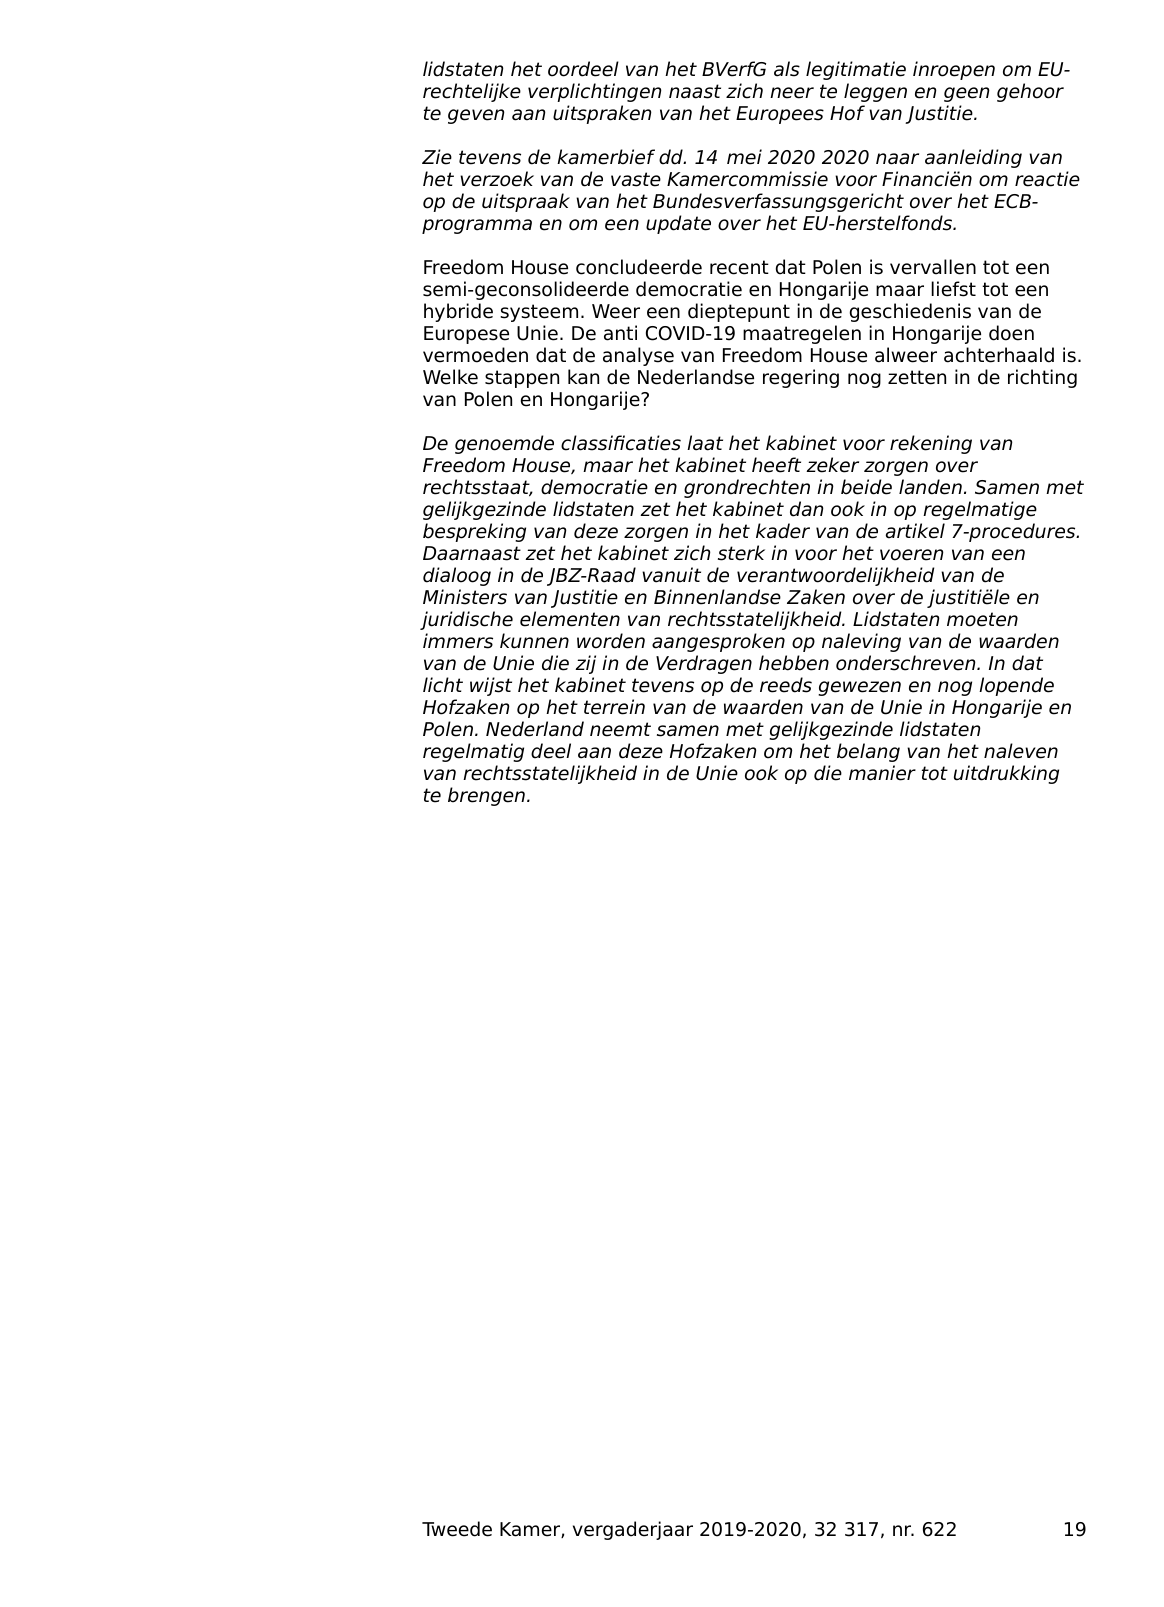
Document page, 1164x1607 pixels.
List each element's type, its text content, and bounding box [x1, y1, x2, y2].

text De genoemde classificaties laat het kabinet voor rekening van Freedom House, maar het kabinet heeft zeker zorgen over rechtsstaat, democratie en grondrechten in beide landen. Samen met gelijkgezinde lidstaten zet het kabinet dan ook in op regelmatige bespreking van deze zorgen in het kader van de artikel 7-procedures. Daarnaast zet het kabinet zich sterk in voor het voeren van een dialoog in de JBZ-Raad vanuit de verantwoordelijkheid van de Ministers van Justitie en Binnenlandse Zaken over de justitiële en juridische elementen van rechtsstatelijkheid. Lidstaten moeten immers kunnen worden aangesproken op naleving van de waarden van de Unie die zij in de Verdragen hebben onderschreven. In dat licht wijst het kabinet tevens op de reeds gewezen en nog lopende Hofzaken op het terrein van de waarden van de Unie in Hongarije en Polen. Nederland neemt samen met gelijkgezinde lidstaten regelmatig deel aan deze Hofzaken om het belang van het naleven van rechtsstatelijkheid in de Unie ook op die manier tot uitdrukking te brengen. [422, 433, 1087, 807]
text lidstaten het oordeel van het BVerfG als legitimatie inroepen om EU-rechtelijke verplichtingen naast zich neer te leggen en geen gehoor te geven aan uitspraken van het Europees Hof van Justitie. [422, 59, 1087, 125]
text Freedom House concludeerde recent dat Polen is vervallen tot een semi-geconsolideerde democratie en Hongarije maar liefst tot een hybride systeem. Weer een dieptepunt in de geschiedenis van de Europese Unie. De anti COVID-19 maatregelen in Hongarije doen vermoeden dat de analyse van Freedom House alweer achterhaald is. Welke stappen kan de Nederlandse regering nog zetten in de richting van Polen en Hongarije? [422, 257, 1087, 411]
text Zie tevens de kamerbief dd. 14 mei 2020 2020 naar aanleiding van het verzoek van de vaste Kamercommissie voor Financiën om reactie op de uitspraak van het Bundesverfassungsgericht over het ECB-programma en om een update over het EU-herstelfonds. [422, 147, 1087, 235]
